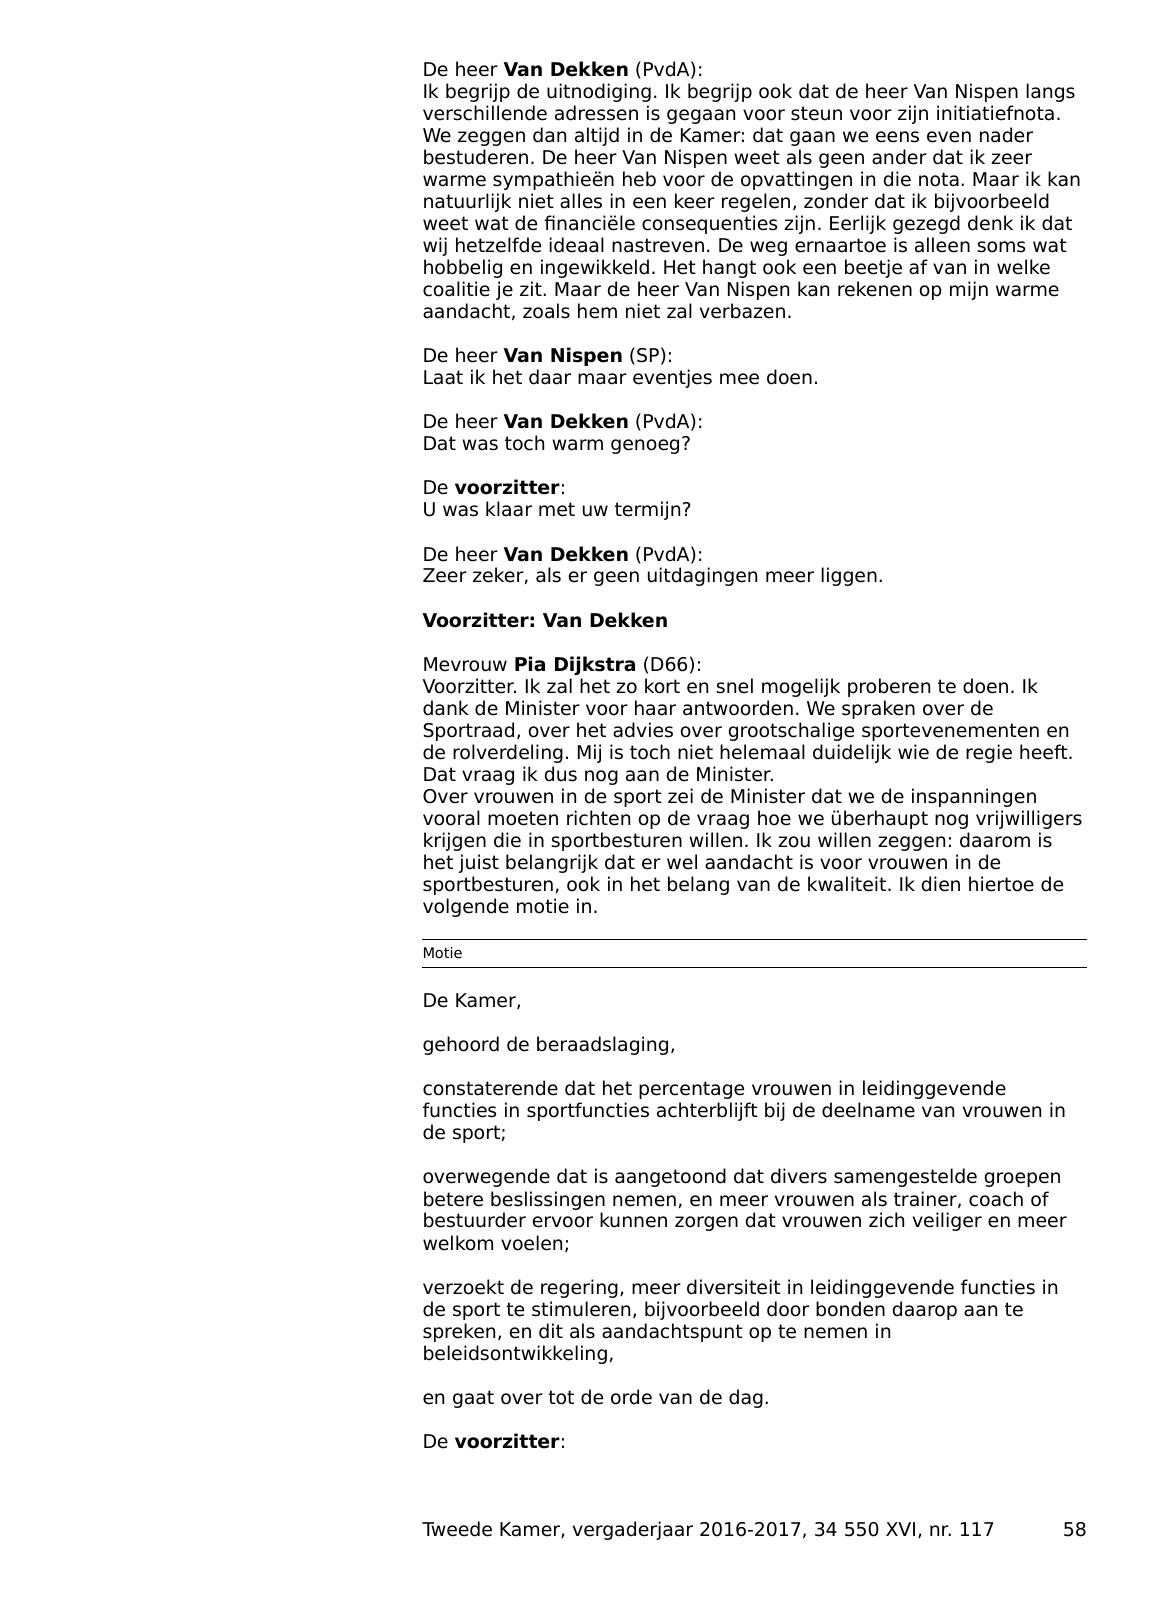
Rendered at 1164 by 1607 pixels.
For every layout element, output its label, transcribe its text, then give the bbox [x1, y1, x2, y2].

text De voorzitter: [422, 477, 1087, 499]
text Voorzitter. Ik zal het zo kort en snel mogelijk proberen te doen. Ik dank de Minister voor haar antwoorden. We spraken over de Sportraad, over het advies over grootschalige sportevenementen en de rolverdeling. Mij is toch niet helemaal duidelijk wie de regie heeft. Dat vraag ik dus nog aan de Minister. [422, 676, 1087, 786]
text U was klaar met uw termijn? [422, 499, 1087, 521]
text verzoekt de regering, meer diversiteit in leidinggevende functies in de sport te stimuleren, bijvoorbeeld door bonden daarop aan te spreken, en dit als aandachtspunt op te nemen in beleidsontwikkeling, [422, 1277, 1087, 1364]
text De heer Van Dekken (PvdA): [422, 543, 1087, 565]
table_header Motie [422, 940, 1087, 967]
text De heer Van Nispen (SP): [422, 345, 1087, 367]
text overwegende dat is aangetoond dat divers samengestelde groepen betere beslissingen nemen, en meer vrouwen als trainer, coach of bestuurder ervoor kunnen zorgen dat vrouwen zich veiliger en meer welkom voelen; [422, 1166, 1087, 1254]
text Dat was toch warm genoeg? [422, 433, 1087, 455]
text De Kamer, [422, 990, 1087, 1012]
text Over vrouwen in de sport zei de Minister dat we de inspanningen vooral moeten richten op de vraag hoe we überhaupt nog vrijwilligers krijgen die in sportbesturen willen. Ik zou willen zeggen: daarom is het juist belangrijk dat er wel aandacht is voor vrouwen in de sportbesturen, ook in het belang van de kwaliteit. Ik dien hiertoe de volgende motie in. [422, 786, 1087, 917]
text De heer Van Dekken (PvdA): [422, 59, 1087, 81]
text Zeer zeker, als er geen uitdagingen meer liggen. [422, 565, 1087, 587]
text en gaat over tot de orde van de dag. [422, 1387, 1087, 1409]
text Laat ik het daar maar eventjes mee doen. [422, 367, 1087, 389]
text constaterende dat het percentage vrouwen in leidinggevende functies in sportfuncties achterblijft bij de deelname van vrouwen in de sport; [422, 1078, 1087, 1144]
text De heer Van Dekken (PvdA): [422, 411, 1087, 433]
text Mevrouw Pia Dijkstra (D66): [422, 654, 1087, 676]
text De voorzitter: [422, 1431, 1087, 1453]
text gehoord de beraadslaging, [422, 1034, 1087, 1056]
text Ik begrijp de uitnodiging. Ik begrijp ook dat de heer Van Nispen langs verschillende adressen is gegaan voor steun voor zijn initiatiefnota. We zeggen dan altijd in de Kamer: dat gaan we eens even nader bestuderen. De heer Van Nispen weet als geen ander dat ik zeer warme sympathieën heb voor de opvattingen in die nota. Maar ik kan natuurlijk niet alles in een keer regelen, zonder dat ik bijvoorbeeld weet wat de financiële consequenties zijn. Eerlijk gezegd denk ik dat wij hetzelfde ideaal nastreven. De weg ernaartoe is alleen soms wat hobbelig en ingewikkeld. Het hangt ook een beetje af van in welke coalitie je zit. Maar de heer Van Nispen kan rekenen op mijn warme aandacht, zoals hem niet zal verbazen. [422, 81, 1087, 323]
subtitle Voorzitter: Van Dekken [422, 609, 1087, 632]
